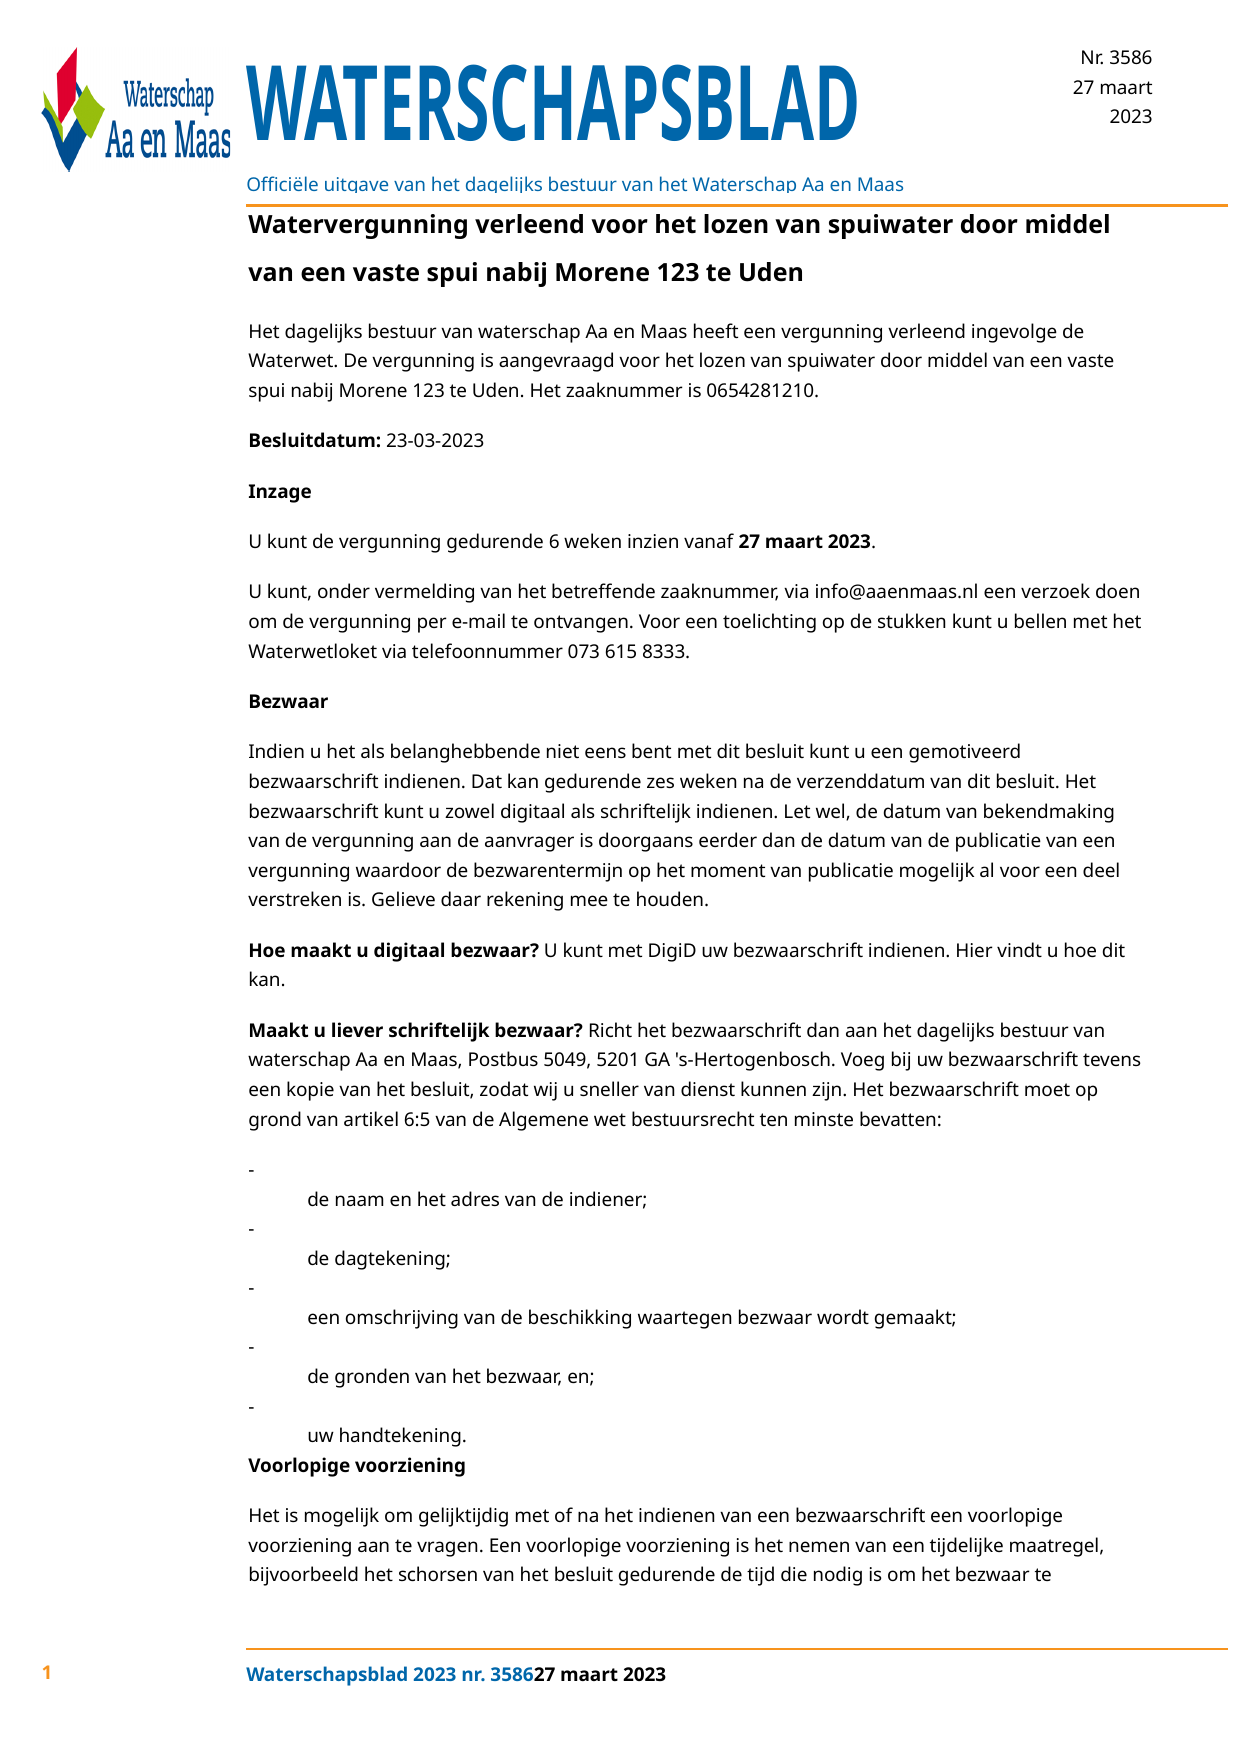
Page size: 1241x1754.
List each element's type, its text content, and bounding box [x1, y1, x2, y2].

text Inzage [248, 478, 1152, 504]
text U kunt, onder vermelding van het betreffende zaaknummer, via info@aaenmaas.nl een verzoek doen om de vergunning per e-mail te ontvangen. Voor een toelichting op de stukken kunt u bellen met het Waterwetloket via telefoonnummer 073 615 8333. [248, 579, 1152, 664]
text Het is mogelijk om gelijktijdig met of na het indienen van een bezwaarschrift een voorlopige voorziening aan te vragen. Een voorlopige voorziening is het nemen van een tijdelijke maatregel, bijvoorbeeld het schorsen van het besluit gedurende de tijd die nodig is om het bezwaar te [248, 1502, 1152, 1587]
text Het dagelijks bestuur van waterschap Aa en Maas heeft een vergunning verleend ingevolge de Waterwet. De vergunning is aangevraagd voor het lozen van spuiwater door middel van een vaste spui nabij Morene 123 te Uden. Het zaaknummer is 0654281210. [248, 318, 1152, 403]
list de dagtekening; [248, 1245, 1152, 1271]
list de gronden van het bezwaar, en; [248, 1363, 1152, 1389]
text Watervergunning verleend voor het lozen van spuiwater door middel van een vaste spui nabij Morene 123 te Uden [248, 207, 1152, 288]
text U kunt de vergunning gedurende 6 weken inzien vanaf 27 maart 2023. [248, 528, 1152, 554]
text Voorlopige voorziening [248, 1452, 1152, 1478]
text Besluitdatum: 23-03-2023 [248, 427, 1152, 453]
text Indien u het als belanghebbende niet eens bent met dit besluit kunt u een gemotiveerd bezwaarschrift indienen. Dat kan gedurende zes weken na de verzenddatum van dit besluit. Het bezwaarschrift kunt u zowel digitaal als schriftelijk indienen. Let wel, de datum van bekendmaking van de vergunning aan de aanvrager is doorgaans eerder dan de datum van de publicatie van een vergunning waardoor de bezwarentermijn op het moment van publicatie mogelijk al voor een deel verstreken is. Gelieve daar rekening mee te houden. [248, 739, 1152, 912]
picture [41, 47, 231, 172]
list een omschrijving van de beschikking waartegen bezwaar wordt gemaakt; [248, 1304, 1152, 1330]
text Hoe maakt u digitaal bezwaar? U kunt met DigiD uw bezwaarschrift indienen. Hier vindt u hoe dit kan. [248, 937, 1152, 992]
text Bezwaar [248, 688, 1152, 714]
list uw handtekening. [248, 1422, 1152, 1448]
text Maakt u liever schriftelijk bezwaar? Richt het bezwaarschrift dan aan het dagelijks bestuur van waterschap Aa en Maas, Postbus 5049, 5201 GA 's-Hertogenbosch. Voeg bij uw bezwaarschrift tevens een kopie van het besluit, zodat wij u sneller van dienst kunnen zijn. Het bezwaarschrift moet op grond van artikel 6:5 van de Algemene wet bestuursrecht ten minste bevatten: [248, 1017, 1152, 1132]
list de naam en het adres van de indiener; [248, 1186, 1152, 1212]
